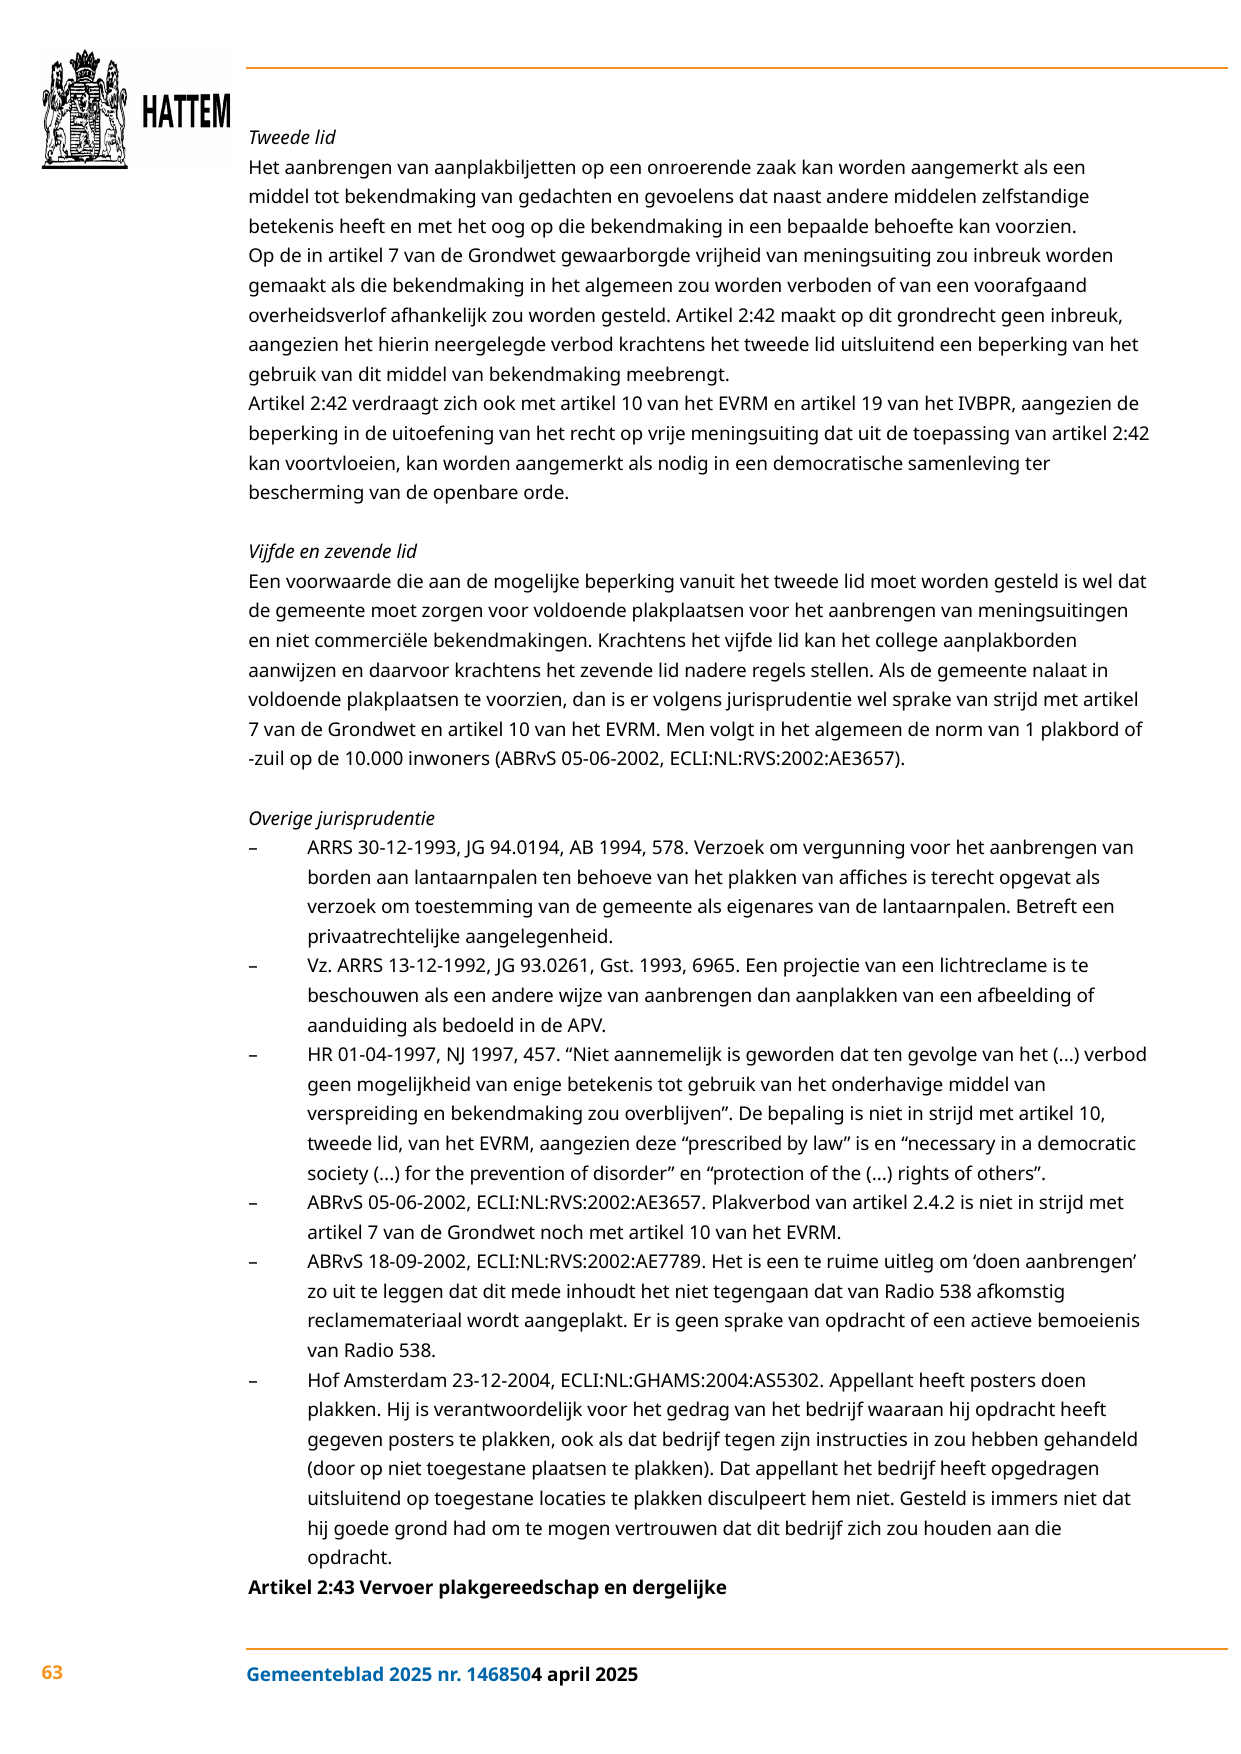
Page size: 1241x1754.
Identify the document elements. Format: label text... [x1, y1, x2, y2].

list Vz. ARRS 13-12-1992, JG 93.0261, Gst. 1993, 6965. Een projectie van een lichtreclame is te beschouwen als een andere wijze van aanbrengen dan aanplakken van een afbeelding of aanduiding als bedoeld in de APV. [248, 953, 1152, 1038]
text Tweede lid [248, 124, 1152, 150]
list HR 01-04-1997, NJ 1997, 457. “Niet aannemelijk is geworden dat ten gevolge van het (...) verbod geen mogelijkheid van enige betekenis tot gebruik van het onderhavige middel van verspreiding en bekendmaking zou overblijven”. De bepaling is niet in strijd met artikel 10, tweede lid, van het EVRM, aangezien deze “prescribed by law” is en “necessary in a democratic society (...) for the prevention of disorder” en “protection of the (...) rights of others”. [248, 1041, 1152, 1186]
text Het aanbrengen van aanplakbiljetten op een onroerende zaak kan worden aangemerkt als een middel tot bekendmaking van gedachten en gevoelens dat naast andere middelen zelfstandige betekenis heeft en met het oog op die bekendmaking in een bepaalde behoefte kan voorzien. [248, 154, 1152, 239]
list ABRvS 18-09-2002, ECLI:NL:RVS:2002:AE7789. Het is een te ruime uitleg om ‘doen aanbrengen’ zo uit te leggen dat dit mede inhoudt het niet tegengaan dat van Radio 538 afkomstig reclamemateriaal wordt aangeplakt. Er is geen sprake van opdracht of een actieve bemoeienis van Radio 538. [248, 1248, 1152, 1363]
list Hof Amsterdam 23-12-2004, ECLI:NL:GHAMS:2004:AS5302. Appellant heeft posters doen plakken. Hij is verantwoordelijk voor het gedrag van het bedrijf waaraan hij opdracht heeft gegeven posters te plakken, ook als dat bedrijf tegen zijn instructies in zou hebben gehandeld (door op niet toegestane plaatsen te plakken). Dat appellant het bedrijf heeft opgedragen uitsluitend op toegestane locaties te plakken disculpeert hem niet. Gesteld is immers niet dat hij goede grond had om te mogen vertrouwen dat dit bedrijf zich zou houden aan die opdracht. [248, 1367, 1152, 1570]
text Artikel 2:42 verdraagt zich ook met artikel 10 van het EVRM en artikel 19 van het IVBPR, aangezien de beperking in de uitoefening van het recht op vrije meningsuiting dat uit de toepassing van artikel 2:42 kan voortvloeien, kan worden aangemerkt als nodig in een democratische samenleving ter bescherming van de openbare orde. [248, 391, 1152, 505]
list ABRvS 05-06-2002, ECLI:NL:RVS:2002:AE3657. Plakverbod van artikel 2.4.2 is niet in strijd met artikel 7 van de Grondwet noch met artikel 10 van het EVRM. [248, 1189, 1152, 1245]
text Vijfde en zevende lid [248, 538, 1152, 564]
text Overige jurisprudentie [248, 805, 1152, 831]
text Op de in artikel 7 van de Grondwet gewaarborgde vrijheid van meningsuiting zou inbreuk worden gemaakt als die bekendmaking in het algemeen zou worden verboden of van een voorafgaand overheidsverlof afhankelijk zou worden gesteld. Artikel 2:42 maakt op dit grondrecht geen inbreuk, aangezien het hierin neergelegde verbod krachtens het tweede lid uitsluitend een beperking van het gebruik van dit middel van bekendmaking meebrengt. [248, 243, 1152, 387]
text Een voorwaarde die aan de mogelijke beperking vanuit het tweede lid moet worden gesteld is wel dat de gemeente moet zorgen voor voldoende plakplaatsen voor het aanbrengen van meningsuitingen en niet commerciële bekendmakingen. Krachtens het vijfde lid kan het college aanplakborden aanwijzen en daarvoor krachtens het zevende lid nadere regels stellen. Als de gemeente nalaat in voldoende plakplaatsen te voorzien, dan is er volgens jurisprudentie wel sprake van strijd met artikel 7 van de Grondwet en artikel 10 van het EVRM. Men volgt in het algemeen de norm van 1 plakbord of -zuil op de 10.000 inwoners (ABRvS 05-06-2002, ECLI:NL:RVS:2002:AE3657). [248, 568, 1152, 771]
list ARRS 30-12-1993, JG 94.0194, AB 1994, 578. Verzoek om vergunning voor het aanbrengen van borden aan lantaarnpalen ten behoeve van het plakken van affiches is terecht opgevat als verzoek om toestemming van de gemeente als eigenares van de lantaarnpalen. Betreft een privaatrechtelijke aangelegenheid. [248, 834, 1152, 949]
picture [41, 47, 231, 172]
text Artikel 2:43 Vervoer plakgereedschap en dergelijke [248, 1574, 1152, 1600]
